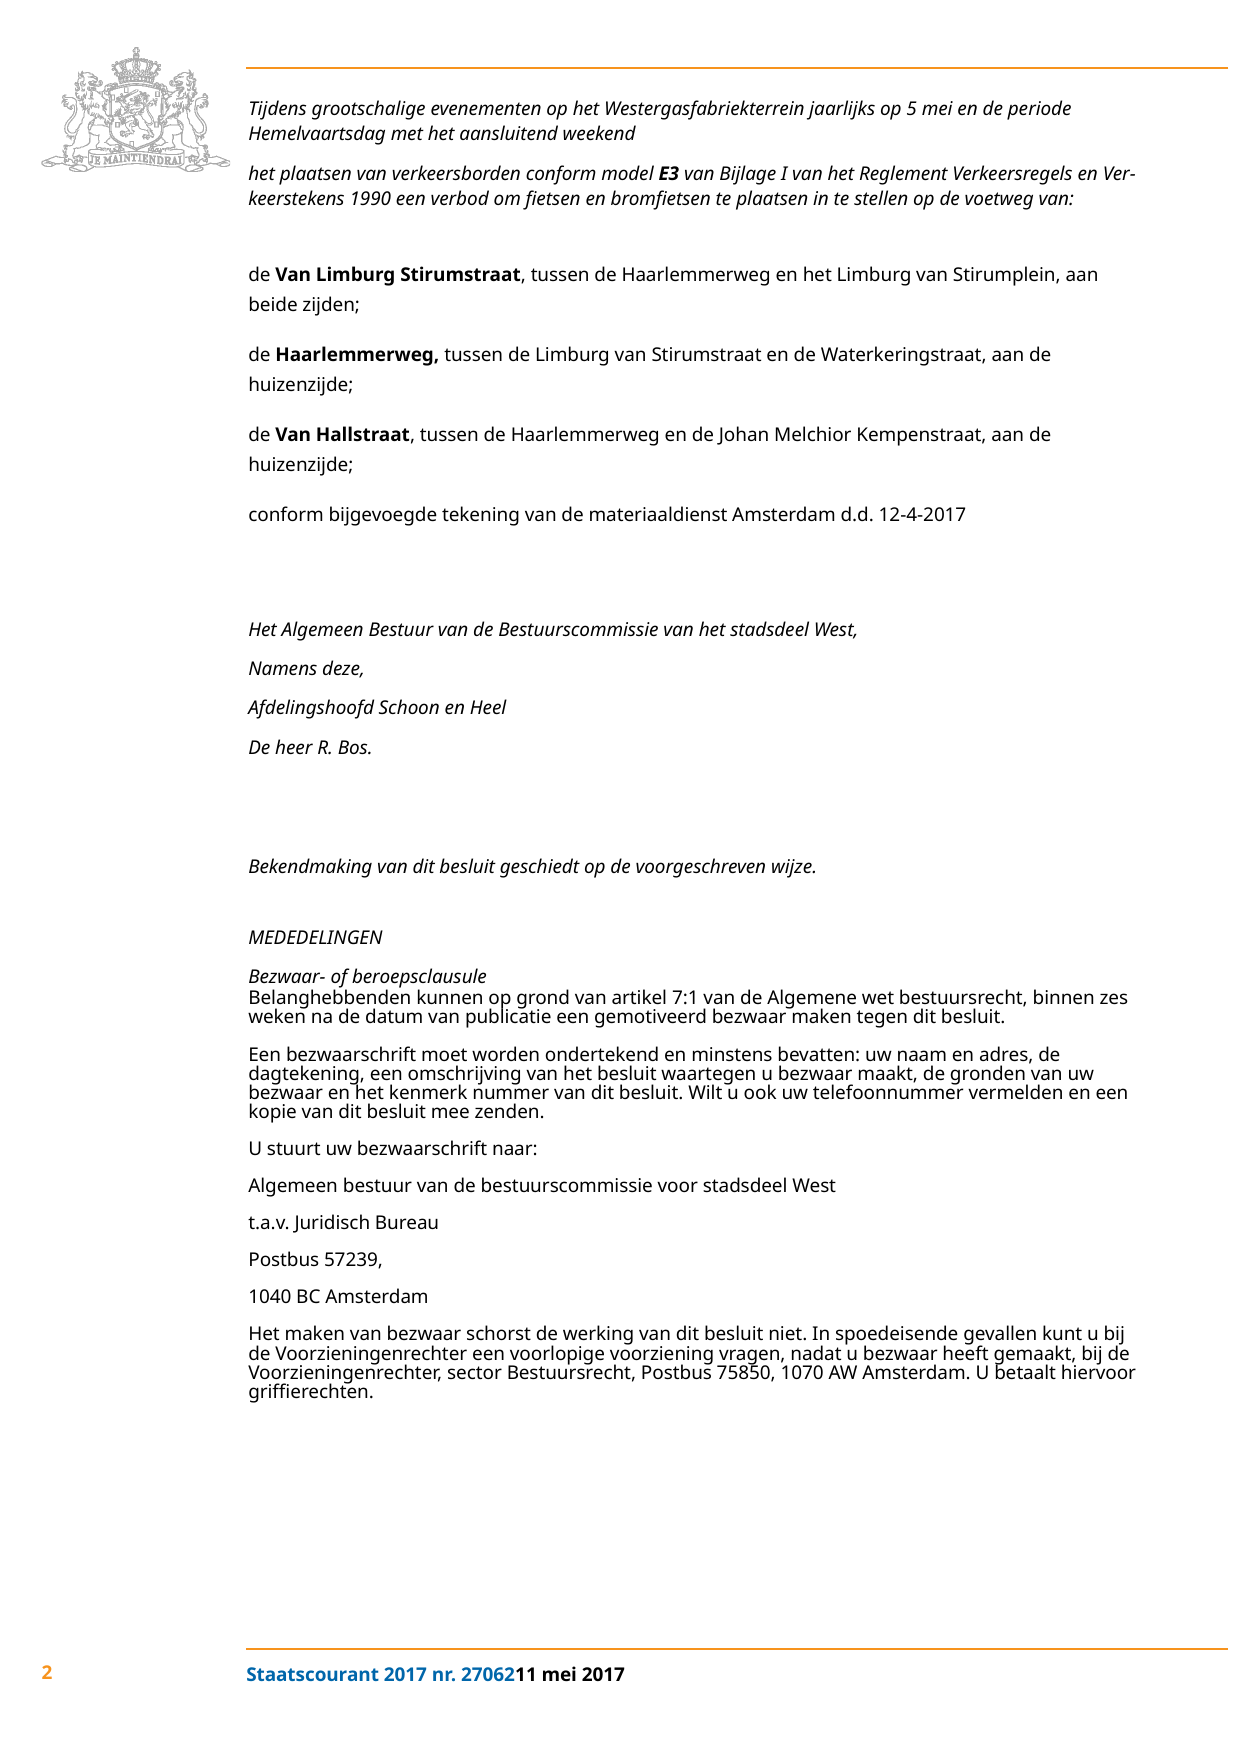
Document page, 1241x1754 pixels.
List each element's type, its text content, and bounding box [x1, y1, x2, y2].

picture [41, 47, 231, 172]
text het plaatsen van verkeersborden conform model E3 van Bijlage I van het Reglement Verkeersregels en Ver­keerste­kens 1990 een verbod om fietsen en bromfietsen te plaatsen in te stellen op de voetweg van: [248, 160, 1152, 211]
text de Van Limburg Stirumstraat, tussen de Haarlemmerweg en het Limburg van Stirumplein, aan beide zijden; [248, 262, 1152, 317]
text Het Algemeen Bestuur van de Bestuurscommissie van het stadsdeel West, [248, 616, 1152, 642]
text U stuurt uw bezwaarschrift naar: [248, 1140, 1152, 1159]
text Een bezwaarschrift moet worden ondertekend en minstens bevatten: uw naam en adres, de dagtekening, een omschrijving van het besluit waartegen u bezwaar maakt, de gronden van uw bezwaar en het kenmerk nummer van dit besluit. Wilt u ook uw telefoonnummer vermelden en een kopie van dit besluit mee zenden. [248, 1046, 1152, 1123]
text de Van Hallstraat, tussen de Haarlemmerweg en de Johan Melchior Kempenstraat, aan de huizenzijde; [248, 422, 1152, 477]
text Namens deze, [248, 655, 1152, 681]
text Algemeen bestuur van de bestuurscommissie voor stadsdeel West [248, 1177, 1152, 1197]
text 1040 BC Amsterdam [248, 1288, 1152, 1307]
text Bekendmaking van dit besluit geschiedt op de voorgeschreven wijze. [248, 853, 1152, 879]
text Afdelingshoofd Schoon en Heel [248, 694, 1152, 720]
text conform bijgevoegde tekening van de materiaaldienst Amsterdam d.d. 12-4-2017 [248, 502, 1152, 527]
text Bezwaar- of beroepsclausule [248, 963, 1152, 989]
text MEDEDELINGEN [248, 924, 1152, 950]
text De heer R. Bos. [248, 734, 1152, 759]
text Tijdens grootschalige evenementen op het Westergasfabriekterrein jaarlijks op 5 mei en de periode Hemelvaartsdag met het aansluitend weekend [248, 95, 1152, 146]
text Het maken van bezwaar schorst de werking van dit besluit niet. In spoedeisende gevallen kunt u bij de Voorzieningenrechter een voorlopige voorziening vragen, nadat u bezwaar heeft gemaakt, bij de Voorzieningenrechter, sector Bestuursrecht, Postbus 75850, 1070 AW Amsterdam. U betaalt hiervoor griffierechten. [248, 1325, 1152, 1402]
text t.a.v. Juridisch Bureau [248, 1214, 1152, 1233]
text Postbus 57239, [248, 1251, 1152, 1271]
text Belanghebbenden kunnen op grond van artikel 7:1 van de Algemene wet bestuursrecht, binnen zes weken na de datum van publicatie een gemotiveerd bezwaar maken tegen dit besluit. [248, 989, 1152, 1028]
text de Haarlemmerweg, tussen de Limburg van Stirumstraat en de Waterkeringstraat, aan de huizenzijde; [248, 342, 1152, 397]
